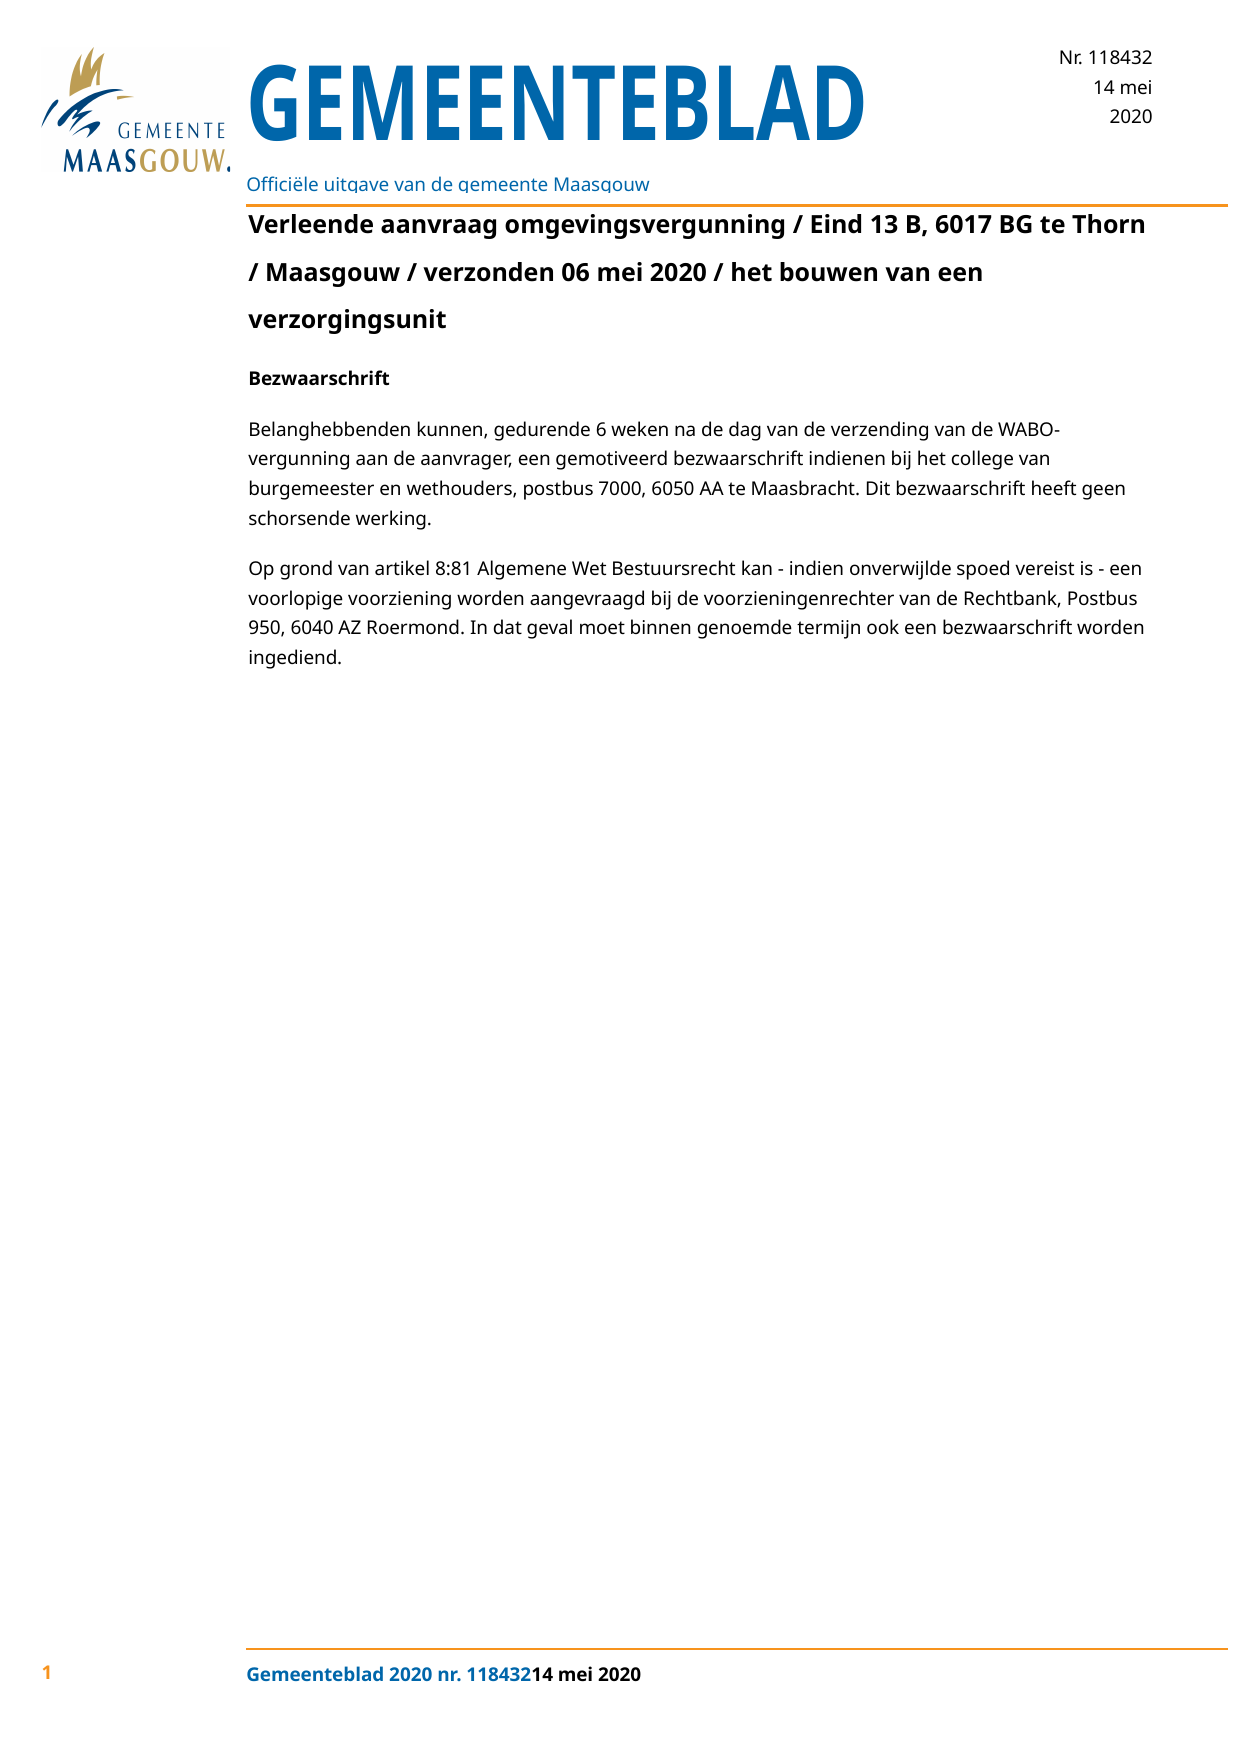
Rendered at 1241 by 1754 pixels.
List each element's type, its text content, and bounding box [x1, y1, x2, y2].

text Belanghebbenden kunnen, gedurende 6 weken na de dag van de verzending van de WABO-vergunning aan de aanvrager, een gemotiveerd bezwaarschrift indienen bij het college van burgemeester en wethouders, postbus 7000, 6050 AA te Maasbracht. Dit bezwaarschrift heeft geen schorsende werking. [248, 416, 1152, 530]
picture [41, 47, 231, 172]
text Verleende aanvraag omgevingsvergunning / Eind 13 B, 6017 BG te Thorn / Maasgouw / verzonden 06 mei 2020 / het bouwen van een verzorgingsunit [248, 207, 1152, 336]
text Op grond van artikel 8:81 Algemene Wet Bestuursrecht kan - indien onverwijlde spoed vereist is - een voorlopige voorziening worden aangevraagd bij de voorzieningenrechter van de Rechtbank, Postbus 950, 6040 AZ Roermond. In dat geval moet binnen genoemde termijn ook een bezwaarschrift worden ingediend. [248, 555, 1152, 669]
text Bezwaarschrift [248, 366, 1152, 391]
